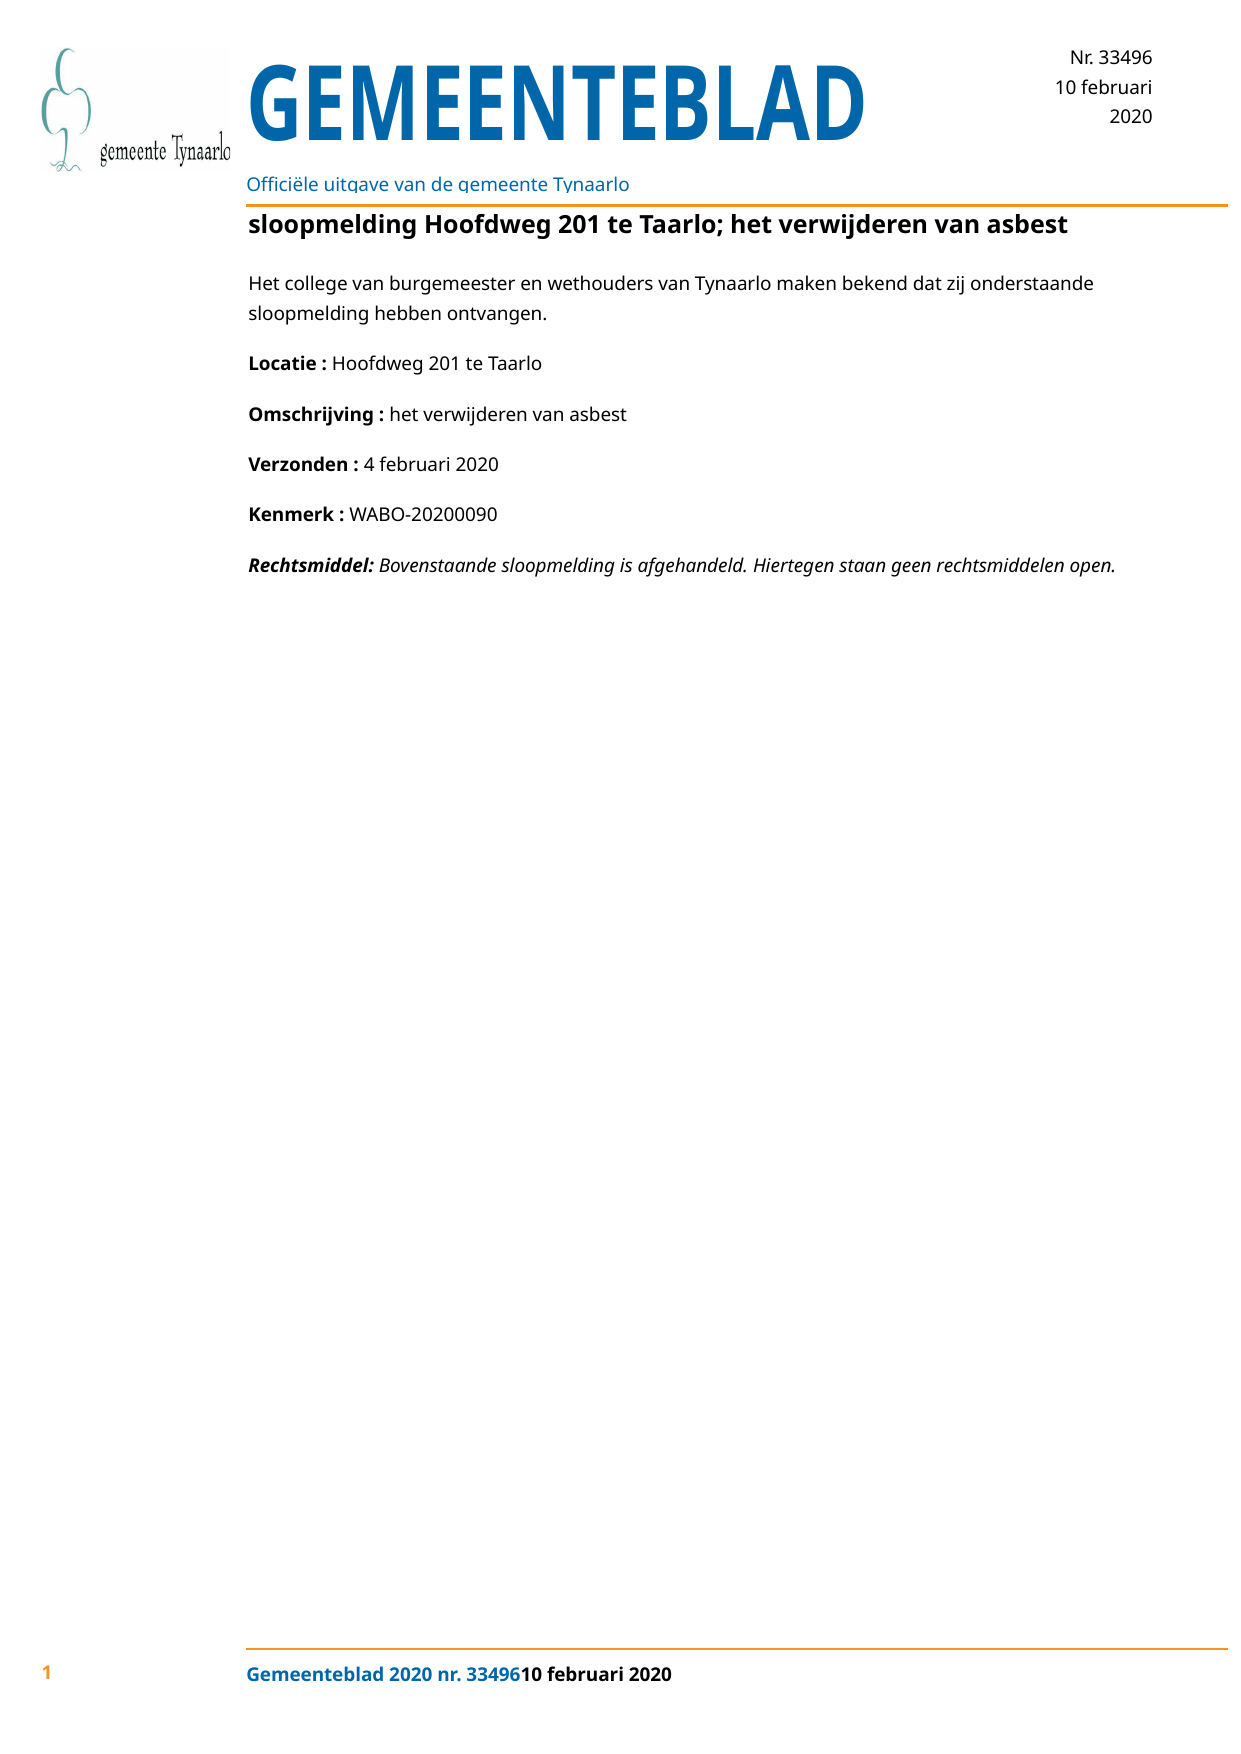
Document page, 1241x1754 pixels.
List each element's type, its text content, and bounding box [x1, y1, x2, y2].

text Locatie : Hoofdweg 201 te Taarlo [248, 350, 1152, 376]
text Kenmerk : WABO-20200090 [248, 502, 1152, 527]
text Rechtsmiddel: Bovenstaande sloopmelding is afgehandeld. Hiertegen staan geen rechtsmiddelen open. [248, 552, 1152, 578]
picture [41, 47, 231, 172]
text sloopmelding Hoofdweg 201 te Taarlo; het verwijderen van asbest [248, 207, 1152, 241]
text Verzonden : 4 februari 2020 [248, 451, 1152, 477]
text Het college van burgemeester en wethouders van Tynaarlo maken bekend dat zij onderstaande sloopmelding hebben ontvangen. [248, 270, 1152, 326]
text Omschrijving : het verwijderen van asbest [248, 401, 1152, 426]
